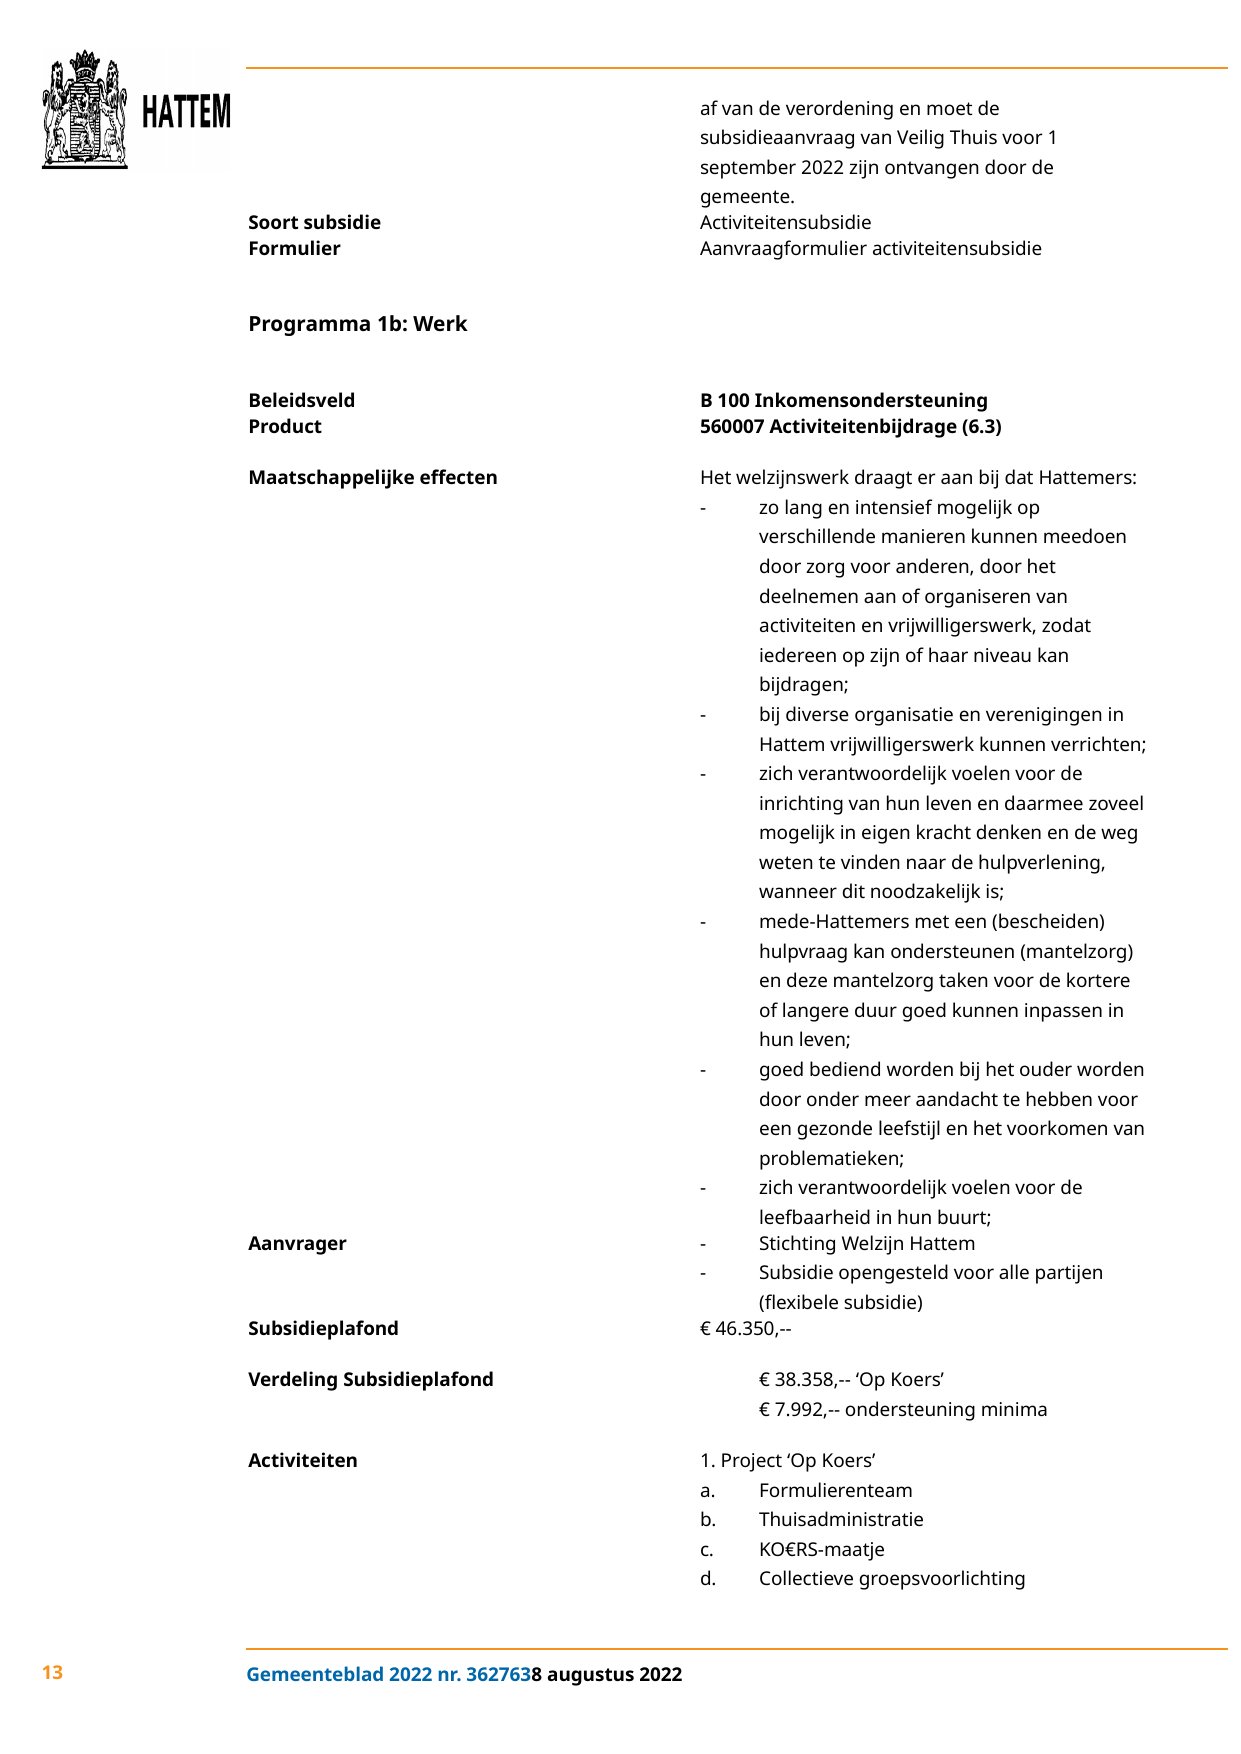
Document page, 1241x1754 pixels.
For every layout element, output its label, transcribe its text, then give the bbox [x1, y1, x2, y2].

table_cell 560007 Activiteitenbijdrage (6.3) [700, 413, 1152, 439]
table_cell Aanvrager [248, 1230, 700, 1315]
table_cell [700, 1341, 1152, 1366]
text Programma 1b: Werk [248, 309, 1152, 338]
table_cell Product [248, 413, 700, 439]
table_cell Activiteitensubsidie [700, 209, 1152, 235]
table_header Beleidsveld [248, 388, 700, 413]
table_cell Het welzijnswerk draagt er aan bij dat Hattemers: zo lang en intensief mogelijk op verschillende manieren kunnen meedoen door zorg voor anderen, door het deelnemen aan of organiseren van activiteiten en vrijwilligerswerk, zodat iedereen op zijn of haar niveau kan bijdragen; bij diverse organisatie en verenigingen in Hattem vrijwilligerswerk kunnen verrichten; zich verantwoordelijk voelen voor de inrichting van hun leven en daarmee zoveel mogelijk in eigen kracht denken en de weg weten te vinden naar de hulpverlening, wanneer dit noodzakelijk is; mede-Hattemers met een (bescheiden) hulpvraag kan ondersteunen (mantelzorg) en deze mantelzorg taken voor de kortere of langere duur goed kunnen inpassen in hun leven; goed bediend worden bij het ouder worden door onder meer aandacht te hebben voor een gezonde leefstijl en het voorkomen van problematieken; zich verantwoordelijk voelen voor de leefbaarheid in hun buurt; [700, 465, 1152, 1230]
table_header B 100 Inkomensondersteuning [700, 388, 1152, 413]
table_cell Maatschappelijke effecten [248, 465, 700, 1230]
table_cell Formulier [248, 235, 700, 261]
table_cell Activiteiten [248, 1447, 700, 1591]
table_cell [248, 1341, 700, 1366]
table_cell € 46.350,-- [700, 1315, 1152, 1341]
table_cell € 38.358,-- ‘Op Koers’ € 7.992,-- ondersteuning minima [700, 1366, 1152, 1422]
table_cell [700, 439, 1152, 464]
picture [41, 47, 231, 172]
table_cell [700, 1422, 1152, 1447]
table_cell 1. Project ‘Op Koers’ Formulierenteam Thuisadministratie KO€RS-maatje Collectieve groepsvoorlichting [700, 1447, 1152, 1591]
table_cell Verdeling Subsidieplafond [248, 1366, 700, 1422]
table_cell [248, 1422, 700, 1447]
table_cell Stichting Welzijn Hattem Subsidie opengesteld voor alle partijen (flexibele subsidie) [700, 1230, 1152, 1315]
table_cell [248, 439, 700, 464]
table_cell Aanvraagformulier activiteitensubsidie [700, 235, 1152, 261]
table_cell Soort subsidie [248, 209, 700, 235]
table_cell Subsidieplafond [248, 1315, 700, 1341]
table_cell af van de verordening en moet de subsidieaanvraag van Veilig Thuis voor 1 september 2022 zijn ontvangen door de gemeente. [700, 95, 1152, 209]
table_cell [248, 95, 700, 209]
